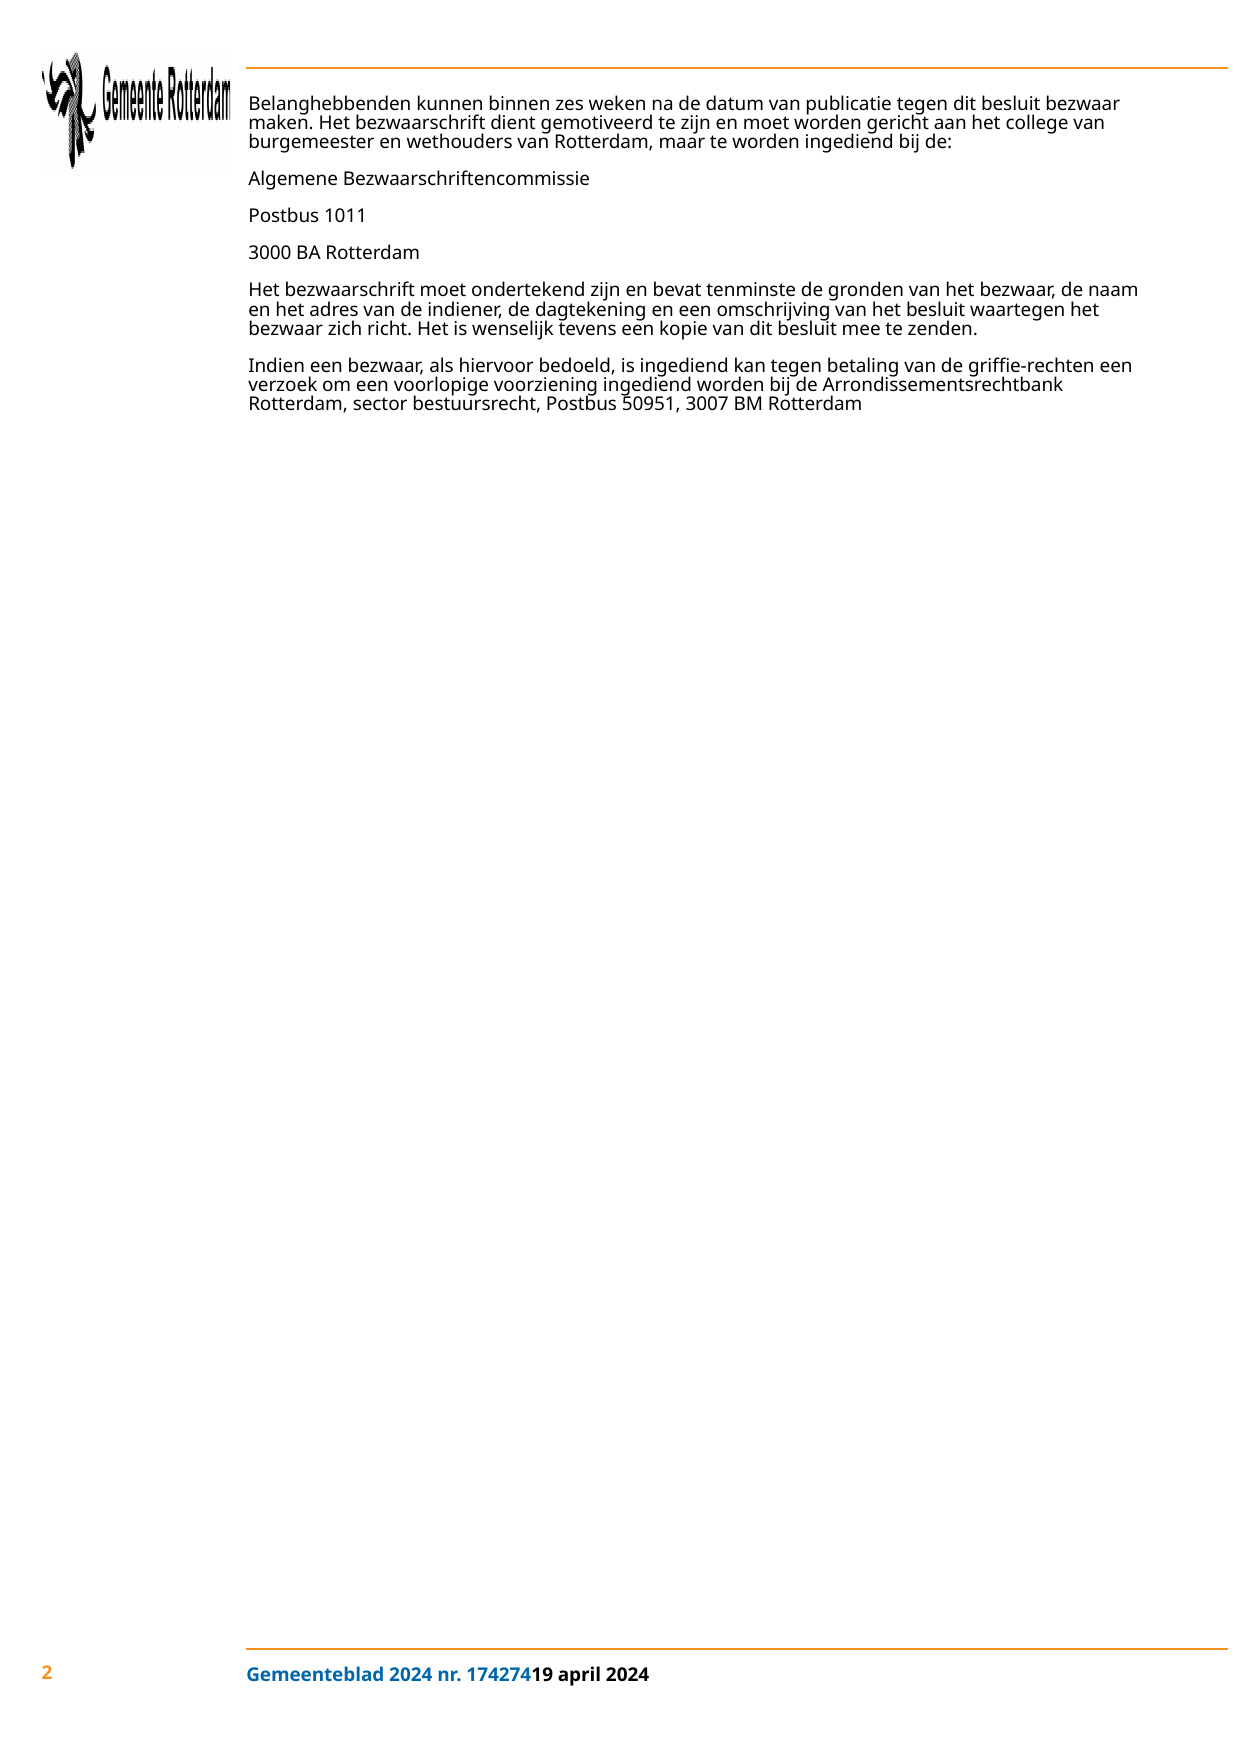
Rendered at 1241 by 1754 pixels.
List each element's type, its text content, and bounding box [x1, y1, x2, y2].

text Belanghebbenden kunnen binnen zes weken na de datum van publicatie tegen dit besluit bezwaar maken. Het bezwaarschrift dient gemotiveerd te zijn en moet worden gericht aan het college van burgemeester en wethouders van Rotterdam, maar te worden ingediend bij de: [248, 95, 1152, 153]
picture [41, 47, 231, 172]
text 3000 BA Rotterdam [248, 244, 1152, 264]
text Algemene Bezwaarschriftencommissie [248, 170, 1152, 190]
text Indien een bezwaar, als hiervoor bedoeld, is ingediend kan tegen betaling van de griffie-rechten een verzoek om een voorlopige voorziening ingediend worden bij de Arrondissementsrechtbank Rotterdam, sector bestuursrecht, Postbus 50951, 3007 BM Rotterdam [248, 357, 1152, 415]
text Het bezwaarschrift moet ondertekend zijn en bevat tenminste de gronden van het bezwaar, de naam en het adres van de indiener, de dagtekening en een omschrijving van het besluit waartegen het bezwaar zich richt. Het is wenselijk tevens een kopie van dit besluit mee te zenden. [248, 281, 1152, 339]
text Postbus 1011 [248, 207, 1152, 227]
